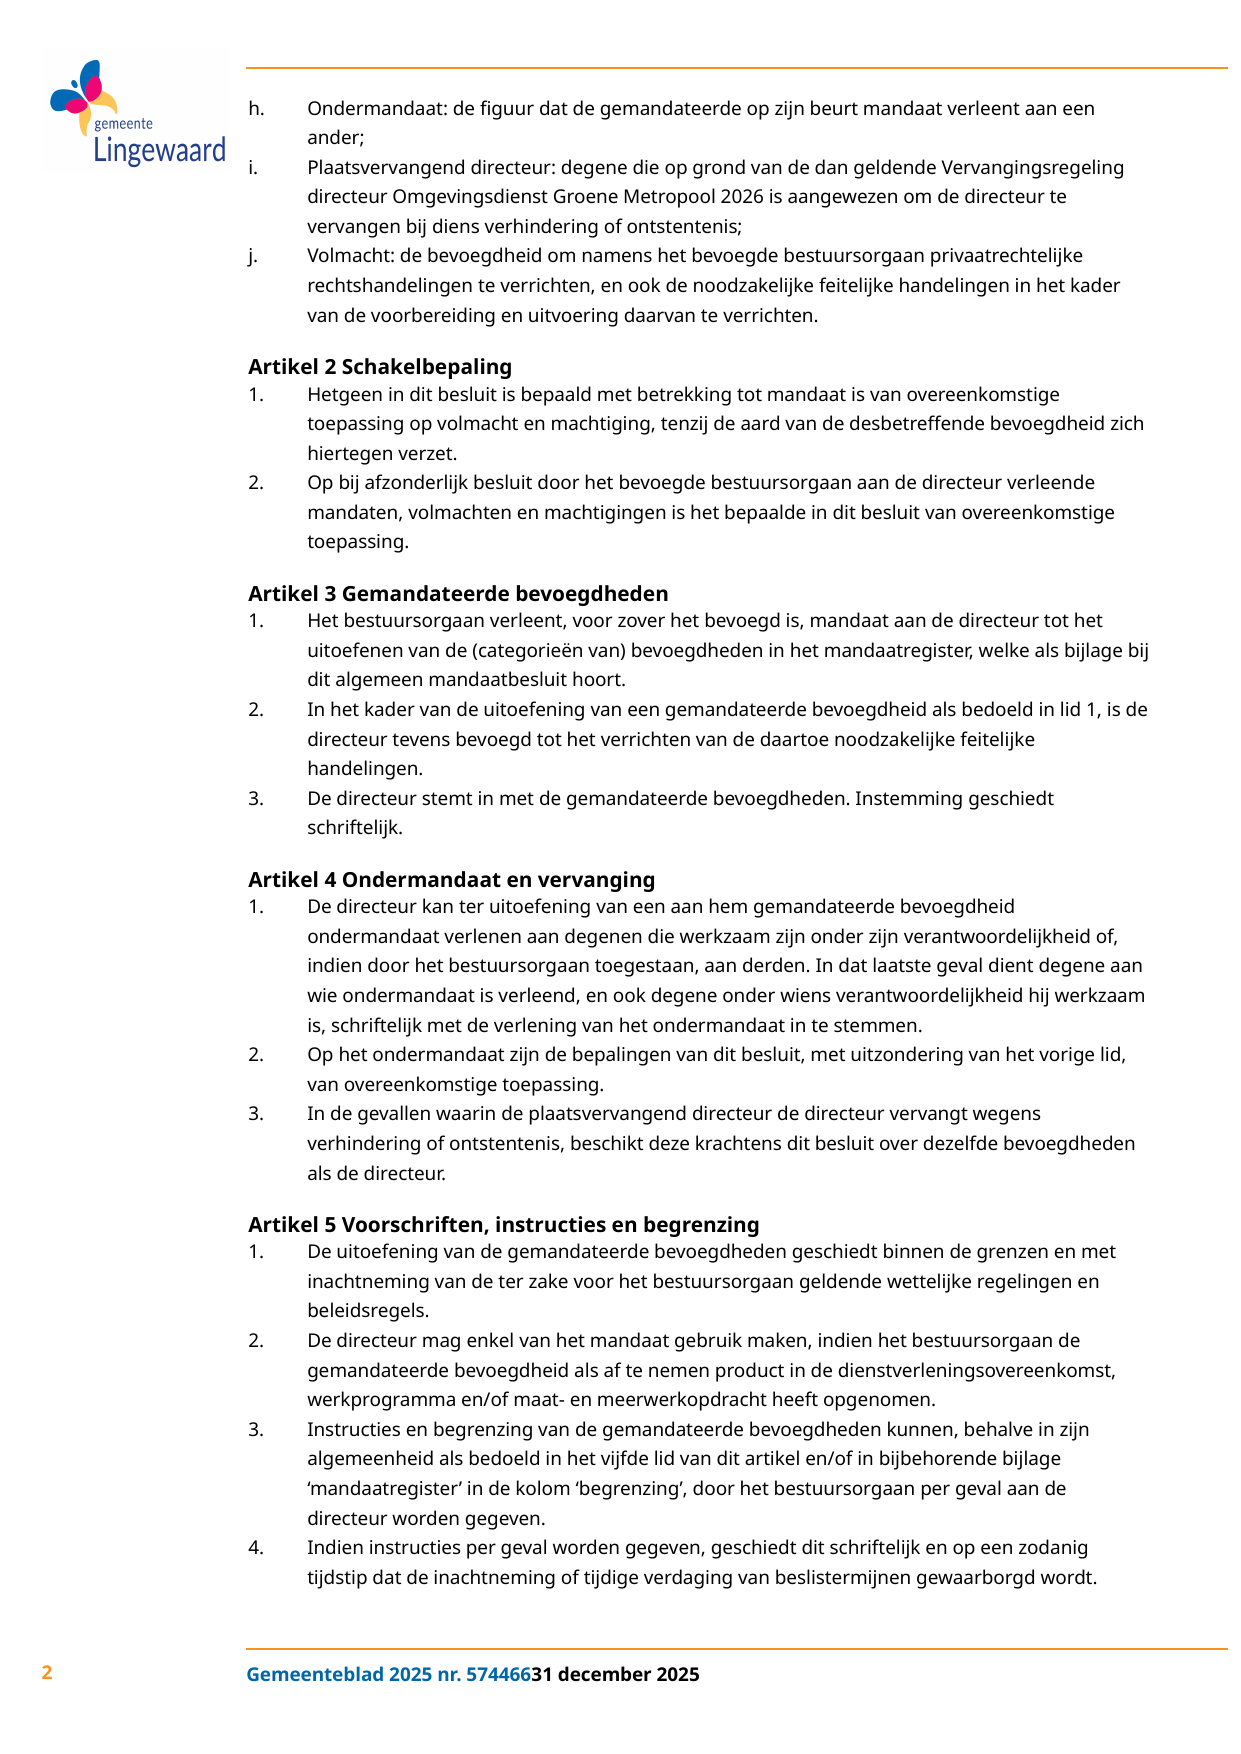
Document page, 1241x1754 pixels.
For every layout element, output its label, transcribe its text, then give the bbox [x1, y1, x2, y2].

text Artikel 3 Gemandateerde bevoegdheden [248, 579, 1152, 607]
text Artikel 4 Ondermandaat en vervanging [248, 865, 1152, 893]
list Ondermandaat: de figuur dat de gemandateerde op zijn beurt mandaat verleent aan een ander; [248, 95, 1152, 150]
list Het bestuursorgaan verleent, voor zover het bevoegd is, mandaat aan de directeur tot het uitoefenen van de (categorieën van) bevoegdheden in het mandaatregister, welke als bijlage bij dit algemeen mandaatbesluit hoort. [248, 607, 1152, 692]
list Op het ondermandaat zijn de bepalingen van dit besluit, met uitzondering van het vorige lid, van overeenkomstige toepassing. [248, 1041, 1152, 1097]
list Indien instructies per geval worden gegeven, geschiedt dit schriftelijk en op een zodanig tijdstip dat de inachtneming of tijdige verdaging van beslistermijnen gewaarborgd wordt. [248, 1534, 1152, 1590]
text Artikel 5 Voorschriften, instructies en begrenzing [248, 1210, 1152, 1238]
list De directeur kan ter uitoefening van een aan hem gemandateerde bevoegdheid ondermandaat verlenen aan degenen die werkzaam zijn onder zijn verantwoordelijkheid of, indien door het bestuursorgaan toegestaan, aan derden. In dat laatste geval dient degene aan wie ondermandaat is verleend, en ook degene onder wiens verantwoordelijkheid hij werkzaam is, schriftelijk met de verlening van het ondermandaat in te stemmen. [248, 893, 1152, 1037]
list Op bij afzonderlijk besluit door het bevoegde bestuursorgaan aan de directeur verleende mandaten, volmachten en machtigingen is het bepaalde in dit besluit van overeenkomstige toepassing. [248, 469, 1152, 554]
list Instructies en begrenzing van de gemandateerde bevoegdheden kunnen, behalve in zijn algemeenheid als bedoeld in het vijfde lid van dit artikel en/of in bijbehorende bijlage ‘mandaatregister’ in de kolom ‘begrenzing’, door het bestuursorgaan per geval aan de directeur worden gegeven. [248, 1416, 1152, 1531]
list De uitoefening van de gemandateerde bevoegdheden geschiedt binnen de grenzen en met inachtneming van de ter zake voor het bestuursorgaan geldende wettelijke regelingen en beleidsregels. [248, 1238, 1152, 1323]
picture [41, 47, 231, 172]
list In het kader van de uitoefening van een gemandateerde bevoegdheid als bedoeld in lid 1, is de directeur tevens bevoegd tot het verrichten van de daartoe noodzakelijke feitelijke handelingen. [248, 696, 1152, 781]
list Plaatsvervangend directeur: degene die op grond van de dan geldende Vervangingsregeling directeur Omgevingsdienst Groene Metropool 2026 is aangewezen om de directeur te vervangen bij diens verhindering of ontstentenis; [248, 154, 1152, 239]
list De directeur mag enkel van het mandaat gebruik maken, indien het bestuursorgaan de gemandateerde bevoegdheid als af te nemen product in de dienstverleningsovereenkomst, werkprogramma en/of maat- en meerwerkopdracht heeft opgenomen. [248, 1327, 1152, 1412]
list De directeur stemt in met de gemandateerde bevoegdheden. Instemming geschiedt schriftelijk. [248, 785, 1152, 840]
text Artikel 2 Schakelbepaling [248, 352, 1152, 381]
list Hetgeen in dit besluit is bepaald met betrekking tot mandaat is van overeenkomstige toepassing op volmacht en machtiging, tenzij de aard van de desbetreffende bevoegdheid zich hiertegen verzet. [248, 381, 1152, 466]
list In de gevallen waarin de plaatsvervangend directeur de directeur vervangt wegens verhindering of ontstentenis, beschikt deze krachtens dit besluit over dezelfde bevoegdheden als de directeur. [248, 1101, 1152, 1185]
list Volmacht: de bevoegdheid om namens het bevoegde bestuursorgaan privaatrechtelijke rechtshandelingen te verrichten, en ook de noodzakelijke feitelijke handelingen in het kader van de voorbereiding en uitvoering daarvan te verrichten. [248, 243, 1152, 328]
